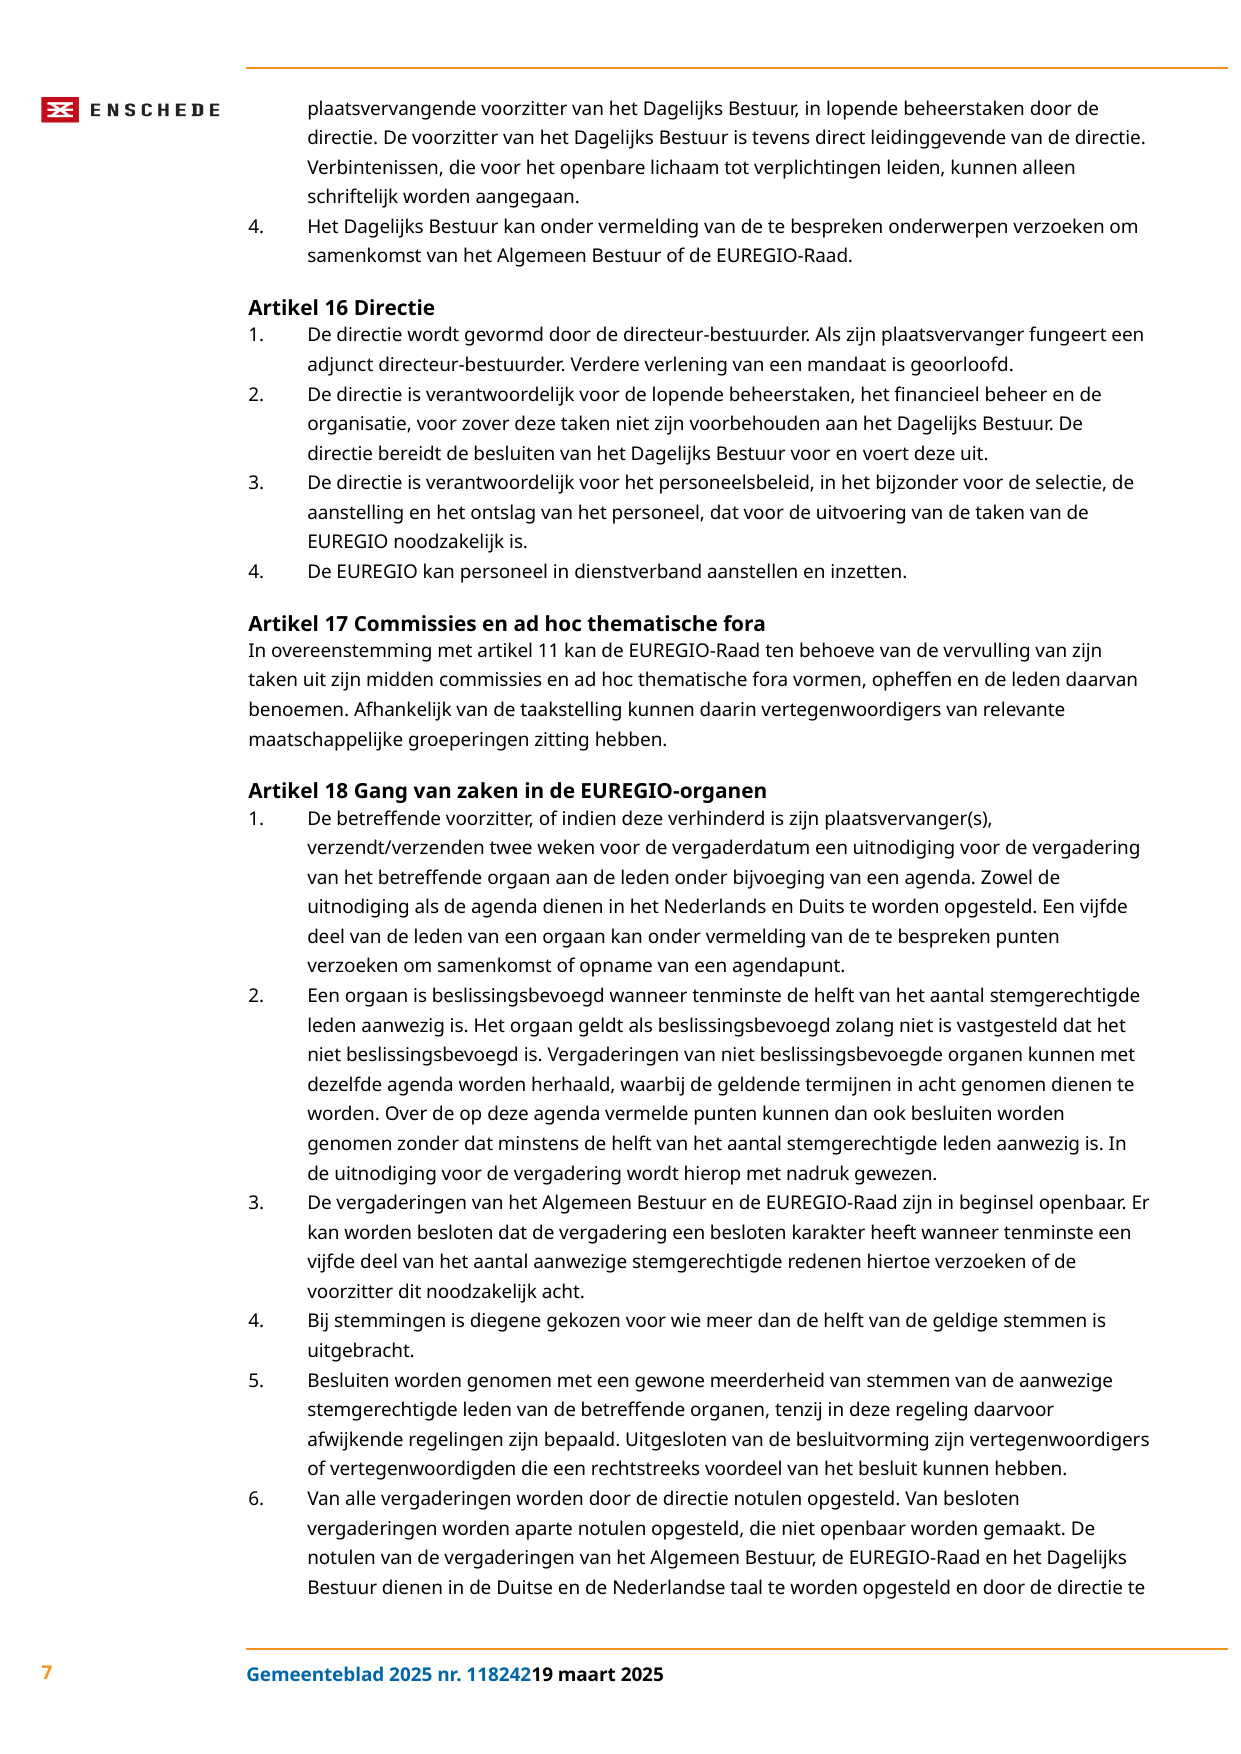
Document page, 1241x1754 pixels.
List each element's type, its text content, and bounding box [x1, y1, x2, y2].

list De vergaderingen van het Algemeen Bestuur en de EUREGIO-Raad zijn in beginsel openbaar. Er kan worden besloten dat de vergadering een besloten karakter heeft wanneer tenminste een vijfde deel van het aantal aanwezige stemgerechtigde redenen hiertoe verzoeken of de voorzitter dit noodzakelijk acht. [248, 1189, 1152, 1304]
text In overeenstemming met artikel 11 kan de EUREGIO-Raad ten behoeve van de vervulling van zijn taken uit zijn midden commissies en ad hoc thematische fora vormen, opheffen en de leden daarvan benoemen. Afhankelijk van de taakstelling kunnen daarin vertegenwoordigers van relevante maatschappelijke groeperingen zitting hebben. [248, 637, 1152, 752]
list Bij stemmingen is diegene gekozen voor wie meer dan de helft van de geldige stemmen is uitgebracht. [248, 1308, 1152, 1363]
picture [41, 47, 231, 172]
list Van alle vergaderingen worden door de directie notulen opgesteld. Van besloten vergaderingen worden aparte notulen opgesteld, die niet openbaar worden gemaakt. De notulen van de vergaderingen van het Algemeen Bestuur, de EUREGIO-Raad en het Dagelijks Bestuur dienen in de Duitse en de Nederlandse taal te worden opgesteld en door de directie te [248, 1485, 1152, 1599]
list Het Dagelijks Bestuur kan onder vermelding van de te bespreken onderwerpen verzoeken om samenkomst van het Algemeen Bestuur of de EUREGIO-Raad. [248, 213, 1152, 268]
list plaatsvervangende voorzitter van het Dagelijks Bestuur, in lopende beheerstaken door de directie. De voorzitter van het Dagelijks Bestuur is tevens direct leidinggevende van de directie. Verbintenissen, die voor het openbare lichaam tot verplichtingen leiden, kunnen alleen schriftelijk worden aangegaan. [248, 95, 1152, 209]
text Artikel 18 Gang van zaken in de EUREGIO-organen [248, 776, 1152, 805]
list De betreffende voorzitter, of indien deze verhinderd is zijn plaatsvervanger(s), verzendt/verzenden twee weken voor de vergaderdatum een uitnodiging voor de vergadering van het betreffende orgaan aan de leden onder bijvoeging van een agenda. Zowel de uitnodiging als de agenda dienen in het Nederlands en Duits te worden opgesteld. Een vijfde deel van de leden van een orgaan kan onder vermelding van de te bespreken punten verzoeken om samenkomst of opname van een agendapunt. [248, 805, 1152, 978]
list Een orgaan is beslissingsbevoegd wanneer tenminste de helft van het aantal stemgerechtigde leden aanwezig is. Het orgaan geldt als beslissingsbevoegd zolang niet is vastgesteld dat het niet beslissingsbevoegd is. Vergaderingen van niet beslissingsbevoegde organen kunnen met dezelfde agenda worden herhaald, waarbij de geldende termijnen in acht genomen dienen te worden. Over de op deze agenda vermelde punten kunnen dan ook besluiten worden genomen zonder dat minstens de helft van het aantal stemgerechtigde leden aanwezig is. In de uitnodiging voor de vergadering wordt hierop met nadruk gewezen. [248, 982, 1152, 1185]
list De directie is verantwoordelijk voor de lopende beheerstaken, het financieel beheer en de organisatie, voor zover deze taken niet zijn voorbehouden aan het Dagelijks Bestuur. De directie bereidt de besluiten van het Dagelijks Bestuur voor en voert deze uit. [248, 381, 1152, 466]
text Artikel 16 Directie [248, 293, 1152, 322]
list De EUREGIO kan personeel in dienstverband aanstellen en inzetten. [248, 558, 1152, 584]
text Artikel 17 Commissies en ad hoc thematische fora [248, 609, 1152, 637]
list De directie wordt gevormd door de directeur-bestuurder. Als zijn plaatsvervanger fungeert een adjunct directeur-bestuurder. Verdere verlening van een mandaat is geoorloofd. [248, 322, 1152, 377]
list Besluiten worden genomen met een gewone meerderheid van stemmen van de aanwezige stemgerechtigde leden van de betreffende organen, tenzij in deze regeling daarvoor afwijkende regelingen zijn bepaald. Uitgesloten van de besluitvorming zijn vertegenwoordigers of vertegenwoordigden die een rechtstreeks voordeel van het besluit kunnen hebben. [248, 1367, 1152, 1481]
list De directie is verantwoordelijk voor het personeelsbeleid, in het bijzonder voor de selectie, de aanstelling en het ontslag van het personeel, dat voor de uitvoering van de taken van de EUREGIO noodzakelijk is. [248, 469, 1152, 554]
